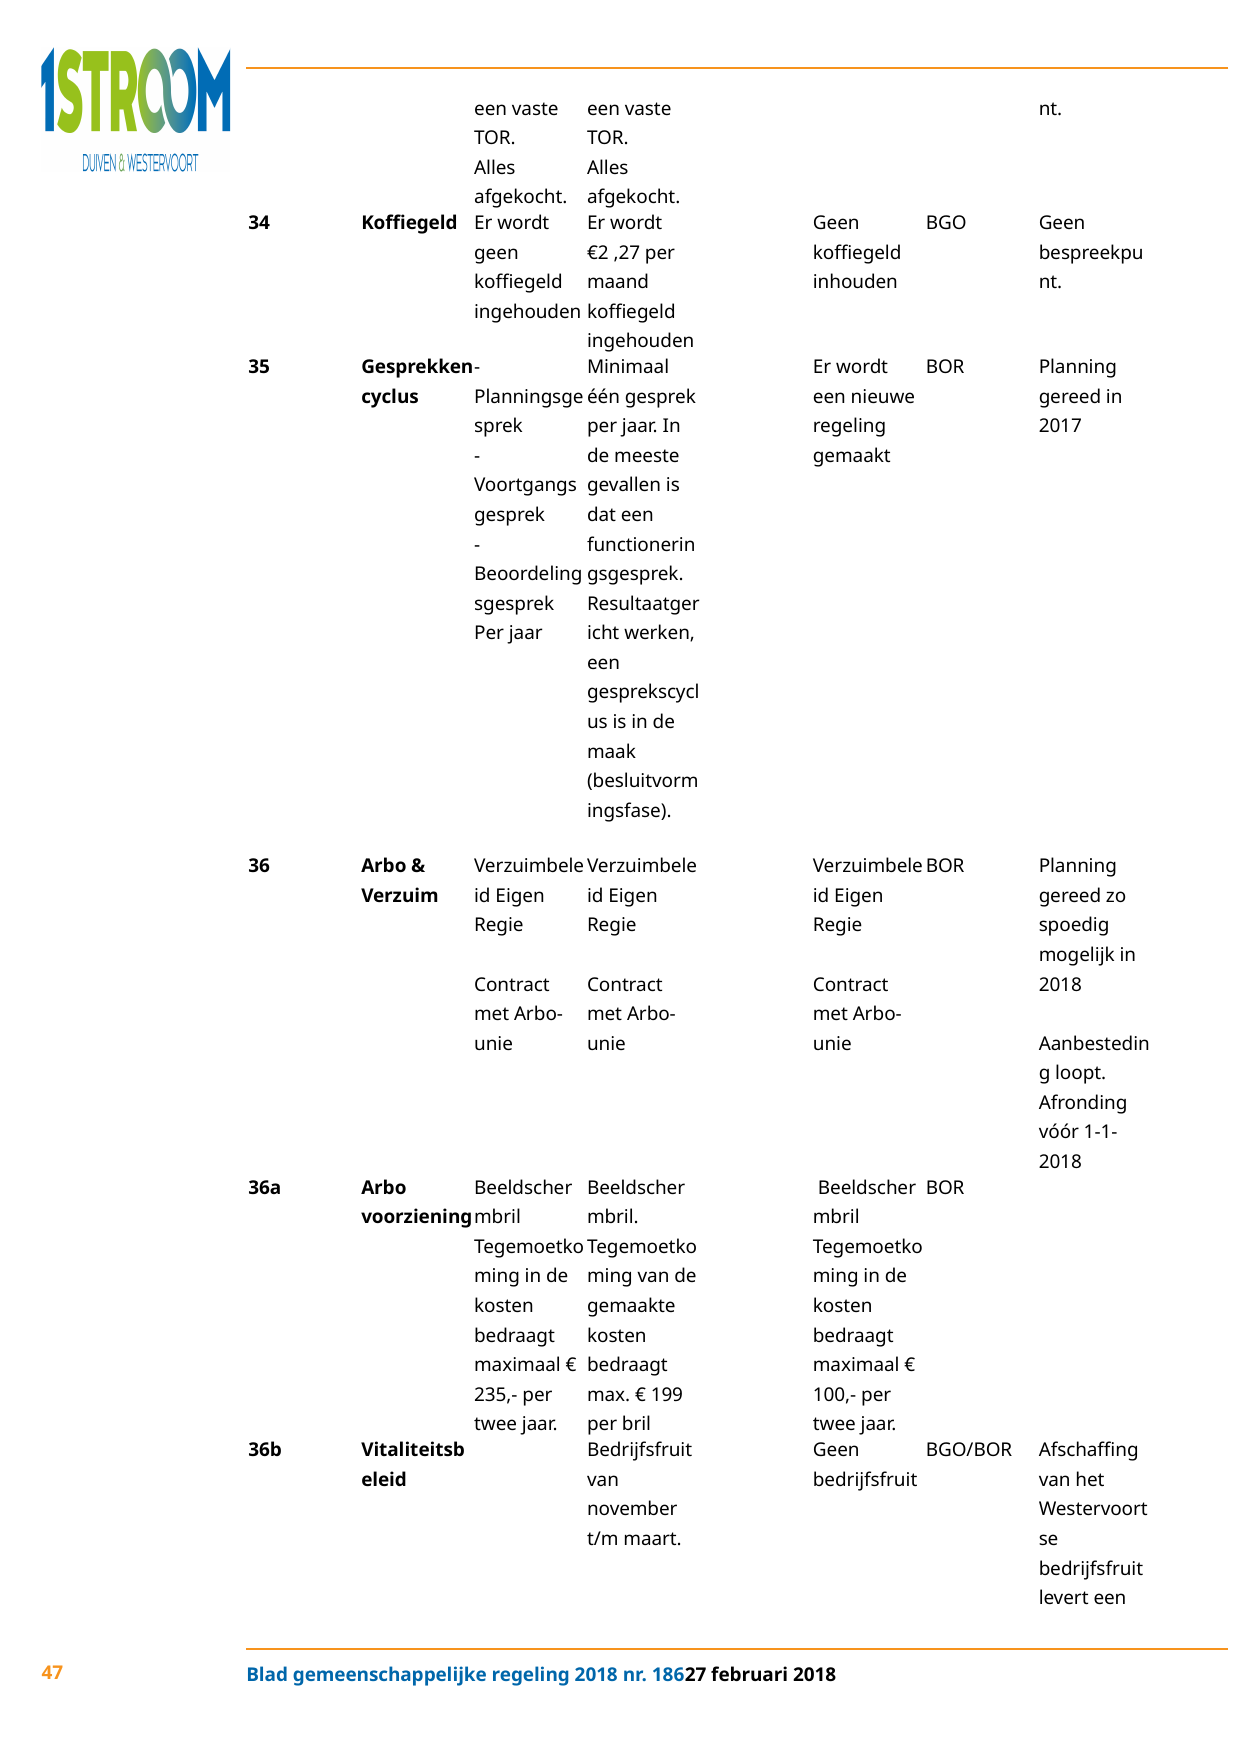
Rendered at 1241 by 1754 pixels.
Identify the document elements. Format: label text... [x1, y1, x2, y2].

table_cell Minimaal één gesprek per jaar. In de meeste gevallen is dat een functioneringsgesprek. Resultaatgericht werken, een gesprekscyclus is in de maak (besluitvormingsfase). [587, 353, 700, 852]
table_cell Er wordt een nieuwe regeling gemaakt [813, 353, 926, 852]
table_cell BGO [926, 209, 1038, 353]
table_cell [361, 95, 474, 209]
table_cell een vaste TOR. Alles afgekocht. [474, 95, 587, 209]
table_cell Geen bespreekpunt. [1039, 209, 1152, 353]
table_cell Gesprekkencyclus [361, 353, 474, 852]
table_cell [700, 95, 813, 209]
table_cell Er wordt €2 ,27 per maand koffiegeld ingehouden [587, 209, 700, 353]
table_cell [813, 95, 926, 209]
table_cell BOR [926, 853, 1038, 1174]
table_cell Verzuimbeleid Eigen Regie Contract met Arbo-unie [474, 853, 587, 1174]
table_cell Planning gereed in 2017 [1039, 353, 1152, 852]
table_cell [700, 1174, 813, 1436]
table_cell Beeldschermbril Tegemoetkoming in de kosten bedraagt maximaal € 235,- per twee jaar. [474, 1174, 587, 1436]
table_cell Geen bedrijfsfruit [813, 1436, 926, 1610]
table_cell -Planningsgesprek - Voortgangsgesprek - Beoordelingsgesprek Per jaar [474, 353, 587, 852]
table_cell [926, 95, 1038, 209]
picture [41, 47, 231, 172]
table_cell Er wordt geen koffiegeld ingehouden [474, 209, 587, 353]
table_cell 36 [248, 853, 361, 1174]
table_cell [700, 1436, 813, 1610]
table_cell 36a [248, 1174, 361, 1436]
table_cell BOR [926, 1174, 1038, 1436]
table_cell Beeldschermbril Tegemoetkoming in de kosten bedraagt maximaal € 100,- per twee jaar. [813, 1174, 926, 1436]
table_cell Arbo voorziening [361, 1174, 474, 1436]
table_cell [248, 95, 361, 209]
table_cell Arbo & Verzuim [361, 853, 474, 1174]
table_cell BGO/BOR [926, 1436, 1038, 1610]
table_cell [700, 353, 813, 852]
table_cell nt. [1039, 95, 1152, 209]
table_cell Beeldschermbril. Tegemoetkoming van de gemaakte kosten bedraagt max. € 199 per bril [587, 1174, 700, 1436]
table_cell Planning gereed zo spoedig mogelijk in 2018 Aanbesteding loopt. Afronding vóór 1-1-2018 [1039, 853, 1152, 1174]
table_cell 35 [248, 353, 361, 852]
table_cell Koffiegeld [361, 209, 474, 353]
table_cell [474, 1436, 587, 1610]
table_cell een vaste TOR. Alles afgekocht. [587, 95, 700, 209]
table_cell 34 [248, 209, 361, 353]
table_cell Bedrijfsfruit van november t/m maart. [587, 1436, 700, 1610]
table_cell Verzuimbeleid Eigen Regie Contract met Arbo-unie [813, 853, 926, 1174]
table_cell [700, 853, 813, 1174]
table_cell Afschaffing van het Westervoortse bedrijfsfruit levert een [1039, 1436, 1152, 1610]
table_cell Verzuimbeleid Eigen Regie Contract met Arbo-unie [587, 853, 700, 1174]
table_cell [1039, 1174, 1152, 1436]
table_cell 36b [248, 1436, 361, 1610]
table_cell [700, 209, 813, 353]
table_cell Vitaliteitsbeleid [361, 1436, 474, 1610]
table_cell Geen koffiegeld inhouden [813, 209, 926, 353]
table_cell BOR [926, 353, 1038, 852]
